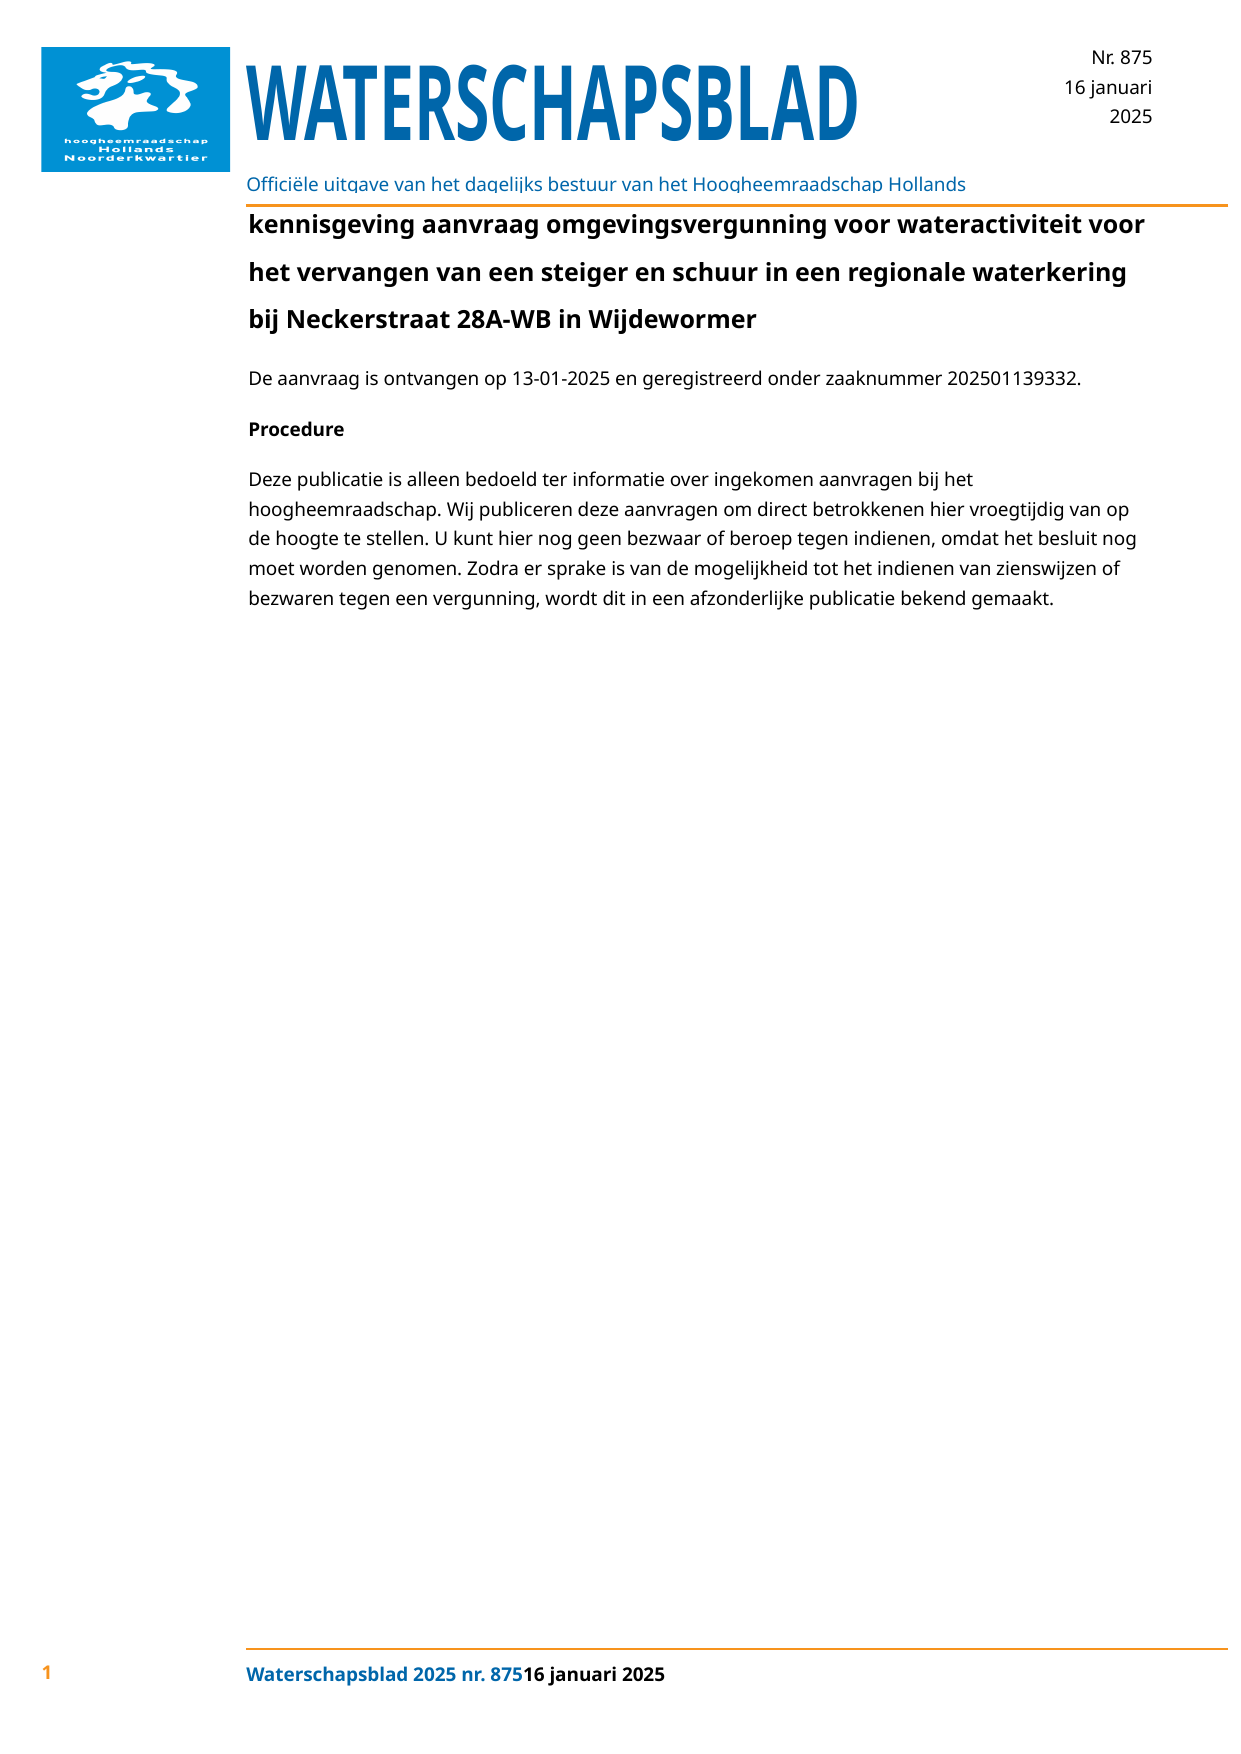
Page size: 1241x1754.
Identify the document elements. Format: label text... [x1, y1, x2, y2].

picture [78, 64, 122, 99]
text De aanvraag is ontvangen op 13-01-2025 en geregistreerd onder zaaknummer 202501139332. [248, 366, 1152, 391]
picture [129, 76, 144, 82]
text Deze publicatie is alleen bedoeld ter informatie over ingekomen aanvragen bij het hoogheemraadschap. Wij publiceren deze aanvragen om direct betrokkenen hier vroegtijdig van op de hoogte te stellen. U kunt hier nog geen bezwaar of beroep tegen indienen, omdat het besluit nog moet worden genomen. Zodra er sprake is van de mogelijkheid tot het indienen van zienswijzen of bezwaren tegen een vergunning, wordt dit in een afzonderlijke publicatie bekend gemaakt. [248, 466, 1152, 610]
text Procedure [248, 416, 1152, 442]
picture [88, 87, 157, 130]
text kennisgeving aanvraag omgevingsvergunning voor wateractiviteit voor het vervangen van een steiger en schuur in een regionale waterkering bij Neckerstraat 28A-WB in Wijdewormer [248, 207, 1152, 336]
picture [118, 62, 197, 112]
